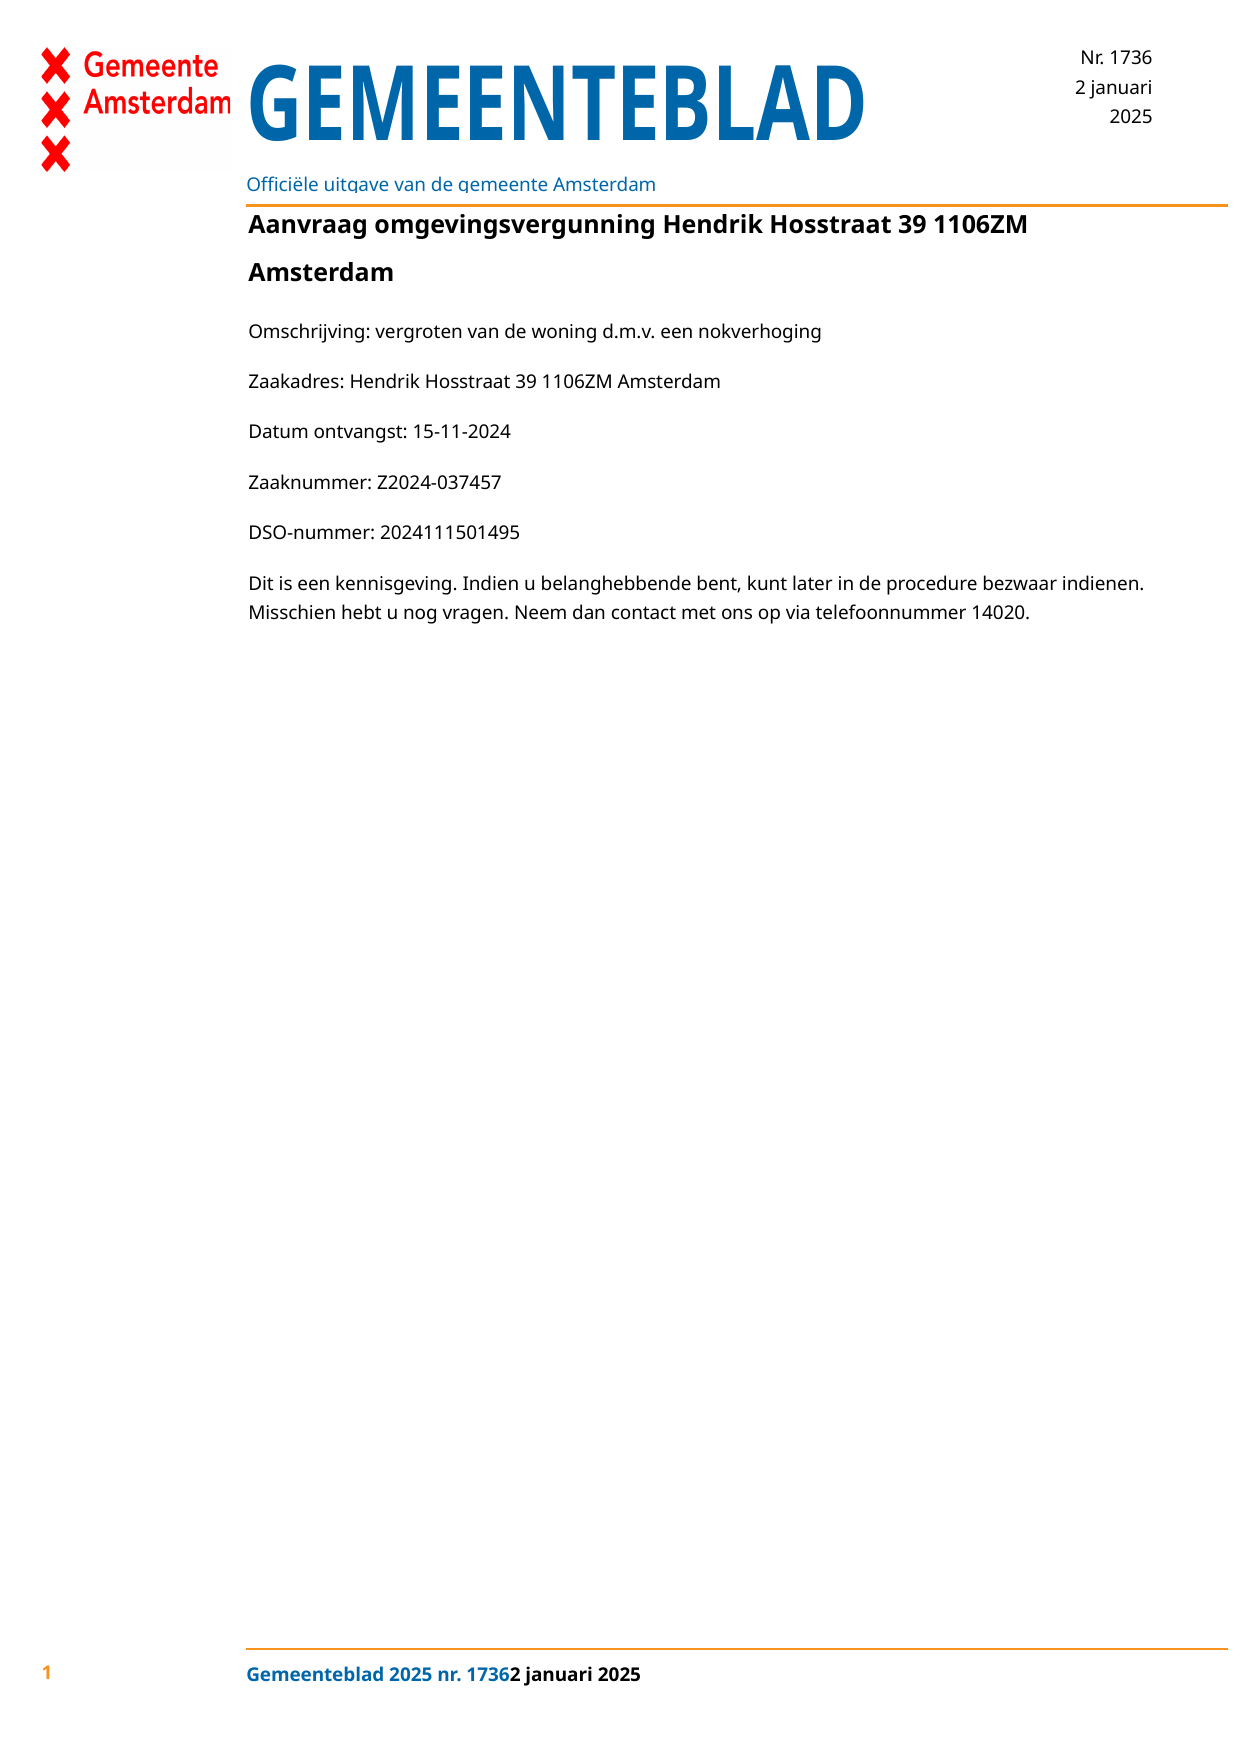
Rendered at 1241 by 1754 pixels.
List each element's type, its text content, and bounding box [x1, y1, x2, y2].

text Zaakadres: Hendrik Hosstraat 39 1106ZM Amsterdam [248, 368, 1152, 394]
text Datum ontvangst: 15-11-2024 [248, 419, 1152, 444]
text DSO-nummer: 2024111501495 [248, 519, 1152, 545]
text Zaaknummer: Z2024-037457 [248, 469, 1152, 495]
picture [41, 47, 231, 172]
text Aanvraag omgevingsvergunning Hendrik Hosstraat 39 1106ZM Amsterdam [248, 207, 1152, 288]
text Omschrijving: vergroten van de woning d.m.v. een nokverhoging [248, 318, 1152, 344]
text Dit is een kennisgeving. Indien u belanghebbende bent, kunt later in de procedure bezwaar indienen. Misschien hebt u nog vragen. Neem dan contact met ons op via telefoonnummer 14020. [248, 570, 1152, 625]
